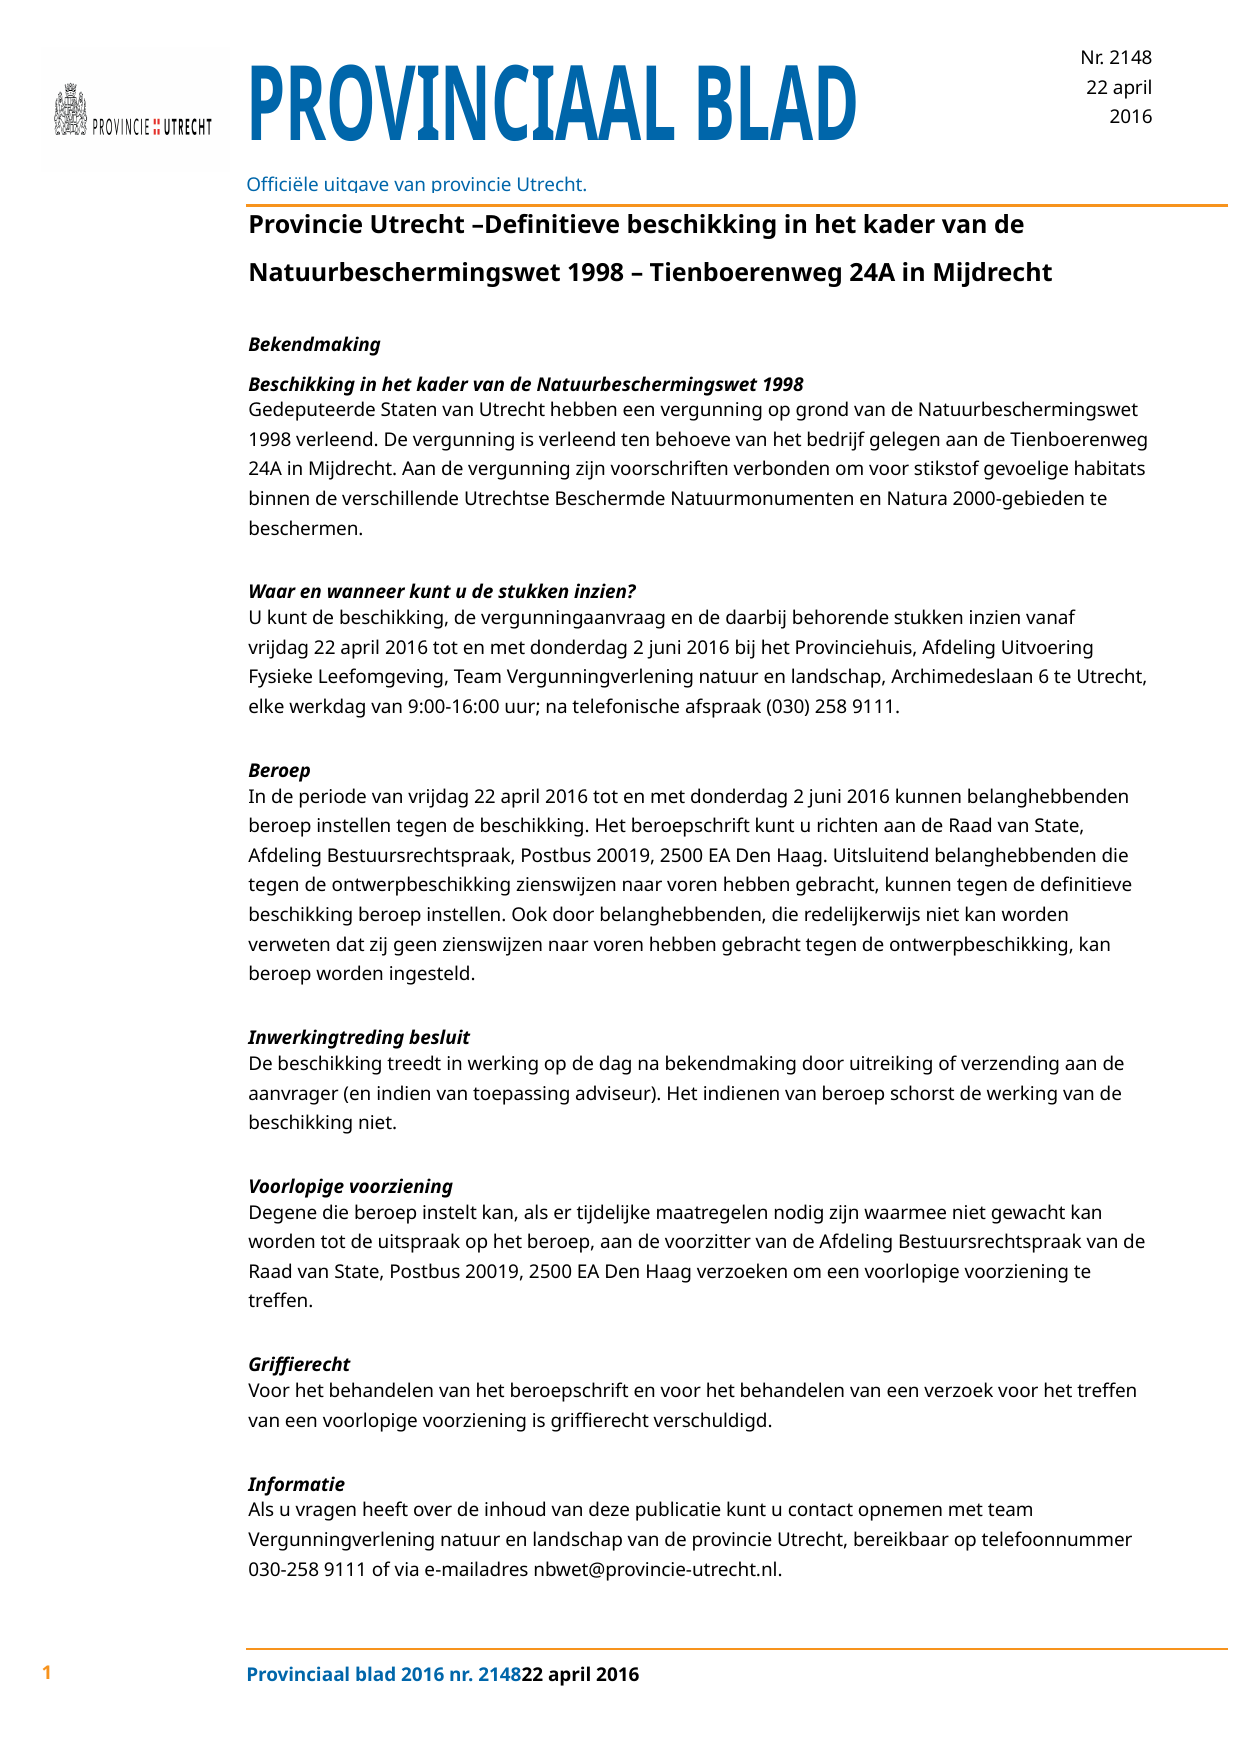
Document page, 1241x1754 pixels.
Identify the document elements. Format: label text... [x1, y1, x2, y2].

text Inwerkingtreding besluit [248, 1024, 1152, 1050]
text U kunt de beschikking, de vergunningaanvraag en de daarbij behorende stukken inzien vanaf vrijdag 22 april 2016 tot en met donderdag 2 juni 2016 bij het Provinciehuis, Afdeling Uitvoering Fysieke Leefomgeving, Team Vergunningverlening natuur en landschap, Archimedeslaan 6 te Utrecht, elke werkdag van 9:00-16:00 uur; na telefonische afspraak (030) 258 9111. [248, 604, 1152, 719]
text Bekendmaking [248, 331, 1152, 357]
text Voorlopige voorziening [248, 1173, 1152, 1199]
text Gedeputeerde Staten van Utrecht hebben een vergunning op grond van de Natuurbeschermingswet 1998 verleend. De vergunning is verleend ten behoeve van het bedrijf gelegen aan de Tienboerenweg 24A in Mijdrecht. Aan de vergunning zijn voorschriften verbonden om voor stikstof gevoelige habitats binnen de verschillende Utrechtse Beschermde Natuurmonumenten en Natura 2000-gebieden te beschermen. [248, 396, 1152, 541]
text Provincie Utrecht –Definitieve beschikking in het kader van de Natuurbeschermingswet 1998 – Tienboerenweg 24A in Mijdrecht [248, 207, 1152, 288]
text De beschikking treedt in werking op de dag na bekendmaking door uitreiking of verzending aan de aanvrager (en indien van toepassing adviseur). Het indienen van beroep schorst de werking van de beschikking niet. [248, 1050, 1152, 1135]
text Beschikking in het kader van de Natuurbeschermingswet 1998 [248, 371, 1152, 396]
text Voor het behandelen van het beroepschrift en voor het behandelen van een verzoek voor het treffen van een voorlopige voorziening is griffierecht verschuldigd. [248, 1377, 1152, 1433]
picture [41, 47, 231, 172]
text Degene die beroep instelt kan, als er tijdelijke maatregelen nodig zijn waarmee niet gewacht kan worden tot de uitspraak op het beroep, aan de voorzitter van de Afdeling Bestuursrechtspraak van de Raad van State, Postbus 20019, 2500 EA Den Haag verzoeken om een voorlopige voorziening te treffen. [248, 1199, 1152, 1313]
text Griffierecht [248, 1352, 1152, 1377]
text Informatie [248, 1471, 1152, 1497]
text Waar en wanneer kunt u de stukken inzien? [248, 579, 1152, 604]
text In de periode van vrijdag 22 april 2016 tot en met donderdag 2 juni 2016 kunnen belanghebbenden beroep instellen tegen de beschikking. Het beroepschrift kunt u richten aan de Raad van State, Afdeling Bestuursrechtspraak, Postbus 20019, 2500 EA Den Haag. Uitsluitend belanghebbenden die tegen de ontwerpbeschikking zienswijzen naar voren hebben gebracht, kunnen tegen de definitieve beschikking beroep instellen. Ook door belanghebbenden, die redelijkerwijs niet kan worden verweten dat zij geen zienswijzen naar voren hebben gebracht tegen de ontwerpbeschikking, kan beroep worden ingesteld. [248, 783, 1152, 986]
text Als u vragen heeft over de inhoud van deze publicatie kunt u contact opnemen met team Vergunningverlening natuur en landschap van de provincie Utrecht, bereikbaar op telefoonnummer 030-258 9111 of via e-mailadres nbwet@provincie-utrecht.nl. [248, 1497, 1152, 1582]
text Beroep [248, 757, 1152, 783]
